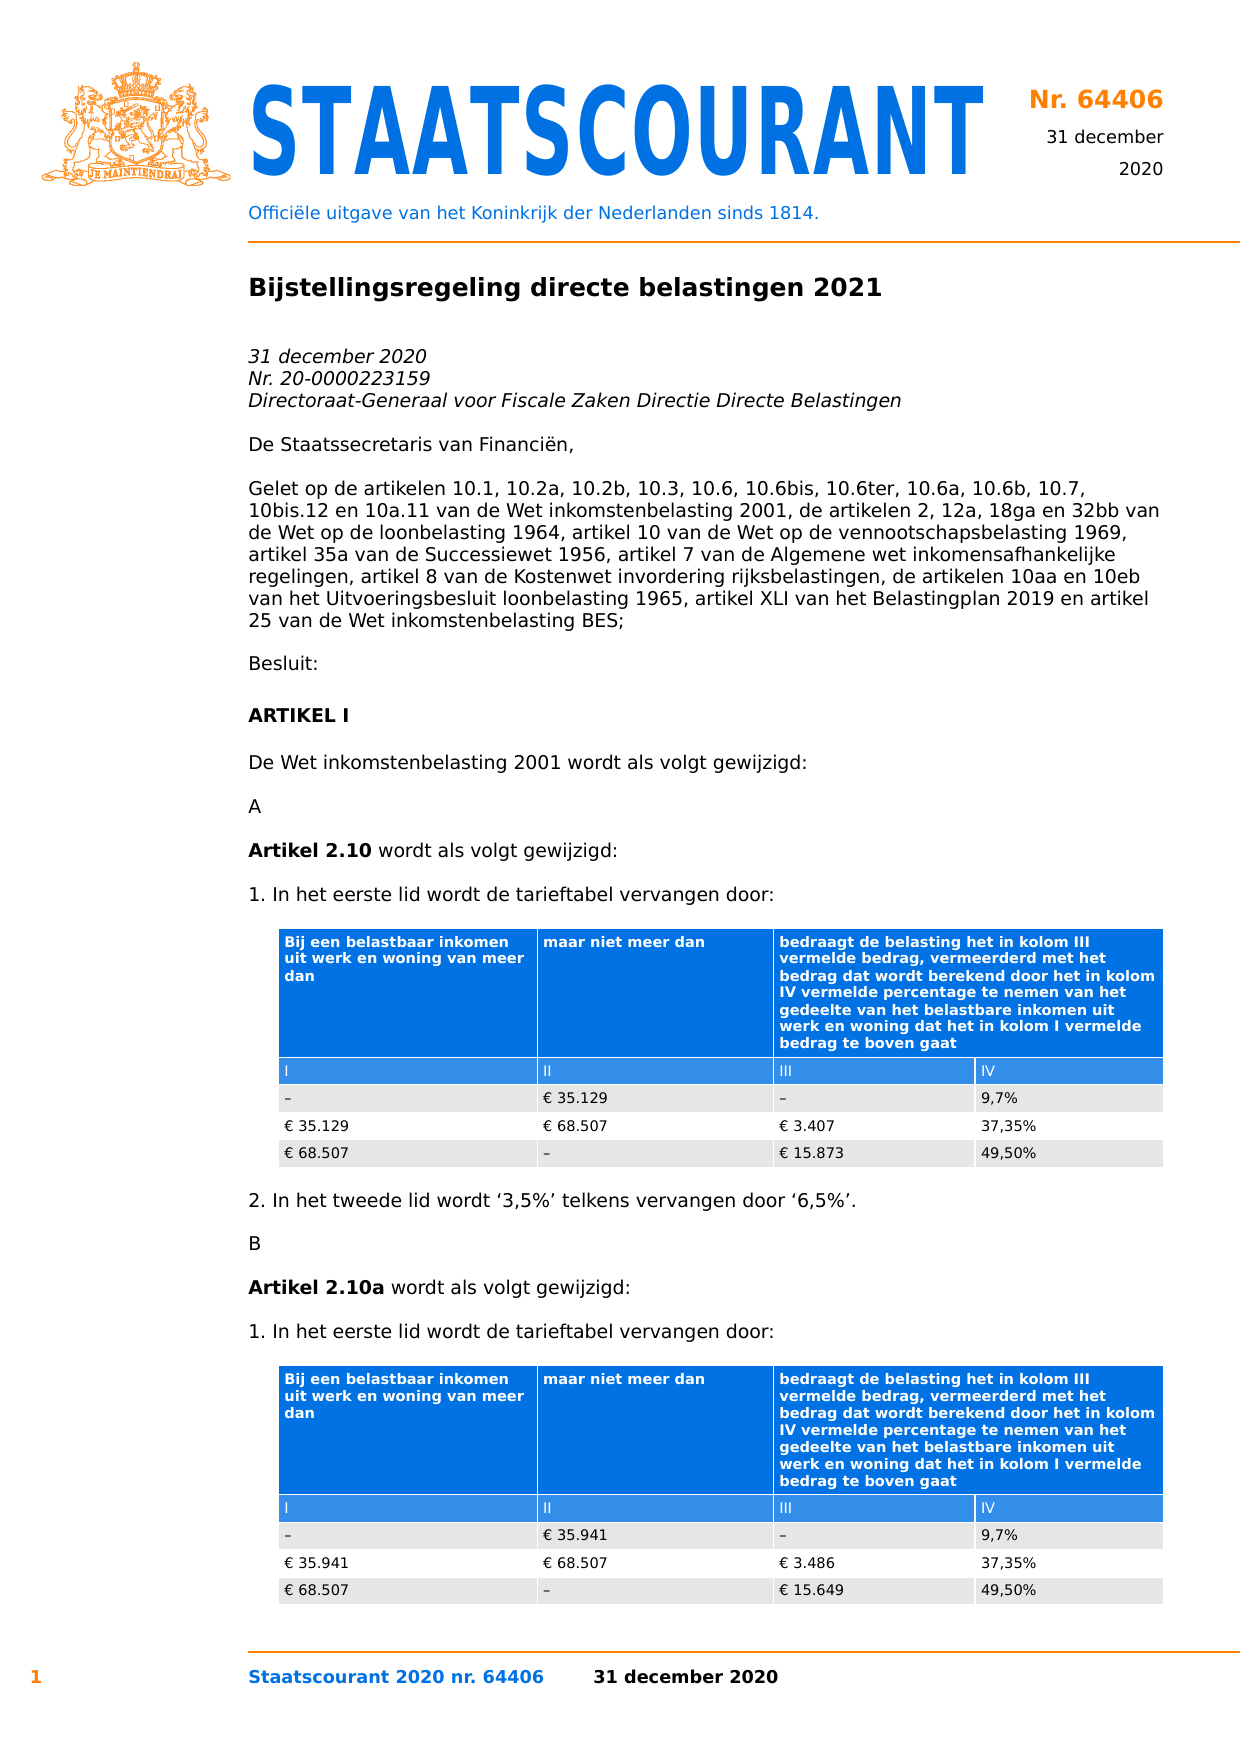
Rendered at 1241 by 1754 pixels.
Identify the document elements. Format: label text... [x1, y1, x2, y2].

text Nr. 20-0000223159 [248, 368, 1163, 390]
text A [248, 796, 1163, 818]
table_cell – [538, 1140, 773, 1167]
table_header maar niet meer dan [538, 929, 773, 1057]
table_cell € 15.649 [774, 1578, 974, 1604]
table_header bedraagt de belasting het in kolom III vermelde bedrag, vermeerderd met het bedrag dat wordt berekend door het in kolom IV vermelde percentage te nemen van het gedeelte van het belastbare inkomen uit werk en woning dat het in kolom I vermelde bedrag te boven gaat [774, 1366, 1163, 1494]
table_cell I [279, 1495, 537, 1522]
table_cell IV [976, 1495, 1163, 1522]
table_header Nr. 64406 [998, 62, 1240, 121]
text 1. In het eerste lid wordt de tarieftabel vervangen door: [248, 884, 1163, 906]
subtitle Bijstellingsregeling directe belastingen 2021 [248, 273, 1163, 302]
table_header Bij een belastbaar inkomen uit werk en woning van meer dan [279, 1366, 537, 1494]
text Besluit: [248, 653, 1163, 675]
text 31 december 2020 [248, 346, 1163, 368]
text Artikel 2.10a wordt als volgt gewijzigd: [248, 1277, 1163, 1299]
table_cell 31 december [998, 121, 1240, 153]
table_cell III [774, 1058, 974, 1084]
table_cell II [538, 1495, 773, 1522]
table_cell – [538, 1578, 773, 1604]
table_cell IV [976, 1058, 1163, 1084]
text 2. In het tweede lid wordt ‘3,5%’ telkens vervangen door ‘6,5%’. [248, 1189, 1163, 1211]
table_cell – [279, 1523, 537, 1549]
table_cell 37,35% [976, 1113, 1163, 1139]
table_cell € 35.941 [279, 1550, 537, 1576]
table_cell – [279, 1085, 537, 1112]
table_cell € 15.873 [774, 1140, 974, 1167]
table_header [25, 62, 248, 241]
table_cell € 3.486 [774, 1550, 974, 1576]
text Artikel 2.10 wordt als volgt gewijzigd: [248, 840, 1163, 862]
table_cell € 68.507 [279, 1140, 537, 1167]
table_cell € 68.507 [538, 1550, 773, 1576]
table_cell III [774, 1495, 974, 1522]
table_cell 9,7% [976, 1085, 1163, 1112]
table_cell 2020 [998, 153, 1240, 203]
text De Wet inkomstenbelasting 2001 wordt als volgt gewijzigd: [248, 752, 1163, 774]
text B [248, 1233, 1163, 1255]
table_cell € 35.129 [538, 1085, 773, 1112]
table_cell Officiële uitgave van het Koninkrijk der Nederlanden sinds 1814. [248, 203, 1240, 241]
table_header maar niet meer dan [538, 1366, 773, 1494]
table_cell € 3.407 [774, 1113, 974, 1139]
table_cell 49,50% [976, 1578, 1163, 1604]
table_cell I [279, 1058, 537, 1084]
text Gelet op de artikelen 10.1, 10.2a, 10.2b, 10.3, 10.6, 10.6bis, 10.6ter, 10.6a, 10.6b, 10.7, 10bis.12 en 10a.11 van de Wet inkomstenbelasting 2001, de artikelen 2, 12a, 18ga en 32bb van de Wet op de loonbelasting 1964, artikel 10 van de Wet op de vennootschapsbelasting 1969, artikel 35a van de Successiewet 1956, artikel 7 van de Algemene wet inkomensafhankelijke regelingen, artikel 8 van de Kostenwet invordering rijksbelastingen, de artikelen 10aa en 10eb van het Uitvoeringsbesluit loonbelasting 1965, artikel XLI van het Belastingplan 2019 en artikel 25 van de Wet inkomstenbelasting BES; [248, 478, 1163, 631]
table_cell – [774, 1523, 974, 1549]
table_cell € 68.507 [538, 1113, 773, 1139]
table_cell 49,50% [976, 1140, 1163, 1167]
table_header bedraagt de belasting het in kolom III vermelde bedrag, vermeerderd met het bedrag dat wordt berekend door het in kolom IV vermelde percentage te nemen van het gedeelte van het belastbare inkomen uit werk en woning dat het in kolom I vermelde bedrag te boven gaat [774, 929, 1163, 1057]
table_cell II [538, 1058, 773, 1084]
subtitle ARTIKEL I [248, 705, 1163, 727]
table_cell € 35.129 [279, 1113, 537, 1139]
table_header Bij een belastbaar inkomen uit werk en woning van meer dan [279, 929, 537, 1057]
table_cell – [774, 1085, 974, 1112]
table_cell 9,7% [976, 1523, 1163, 1549]
picture [41, 62, 231, 186]
text De Staatssecretaris van Financiën, [248, 434, 1163, 456]
table_cell € 35.941 [538, 1523, 773, 1549]
table_cell 37,35% [976, 1550, 1163, 1576]
table_cell € 68.507 [279, 1578, 537, 1604]
table_header STAATSCOURANT [248, 62, 998, 203]
text 1. In het eerste lid wordt de tarieftabel vervangen door: [248, 1321, 1163, 1343]
text Directoraat-Generaal voor Fiscale Zaken Directie Directe Belastingen [248, 390, 1163, 412]
